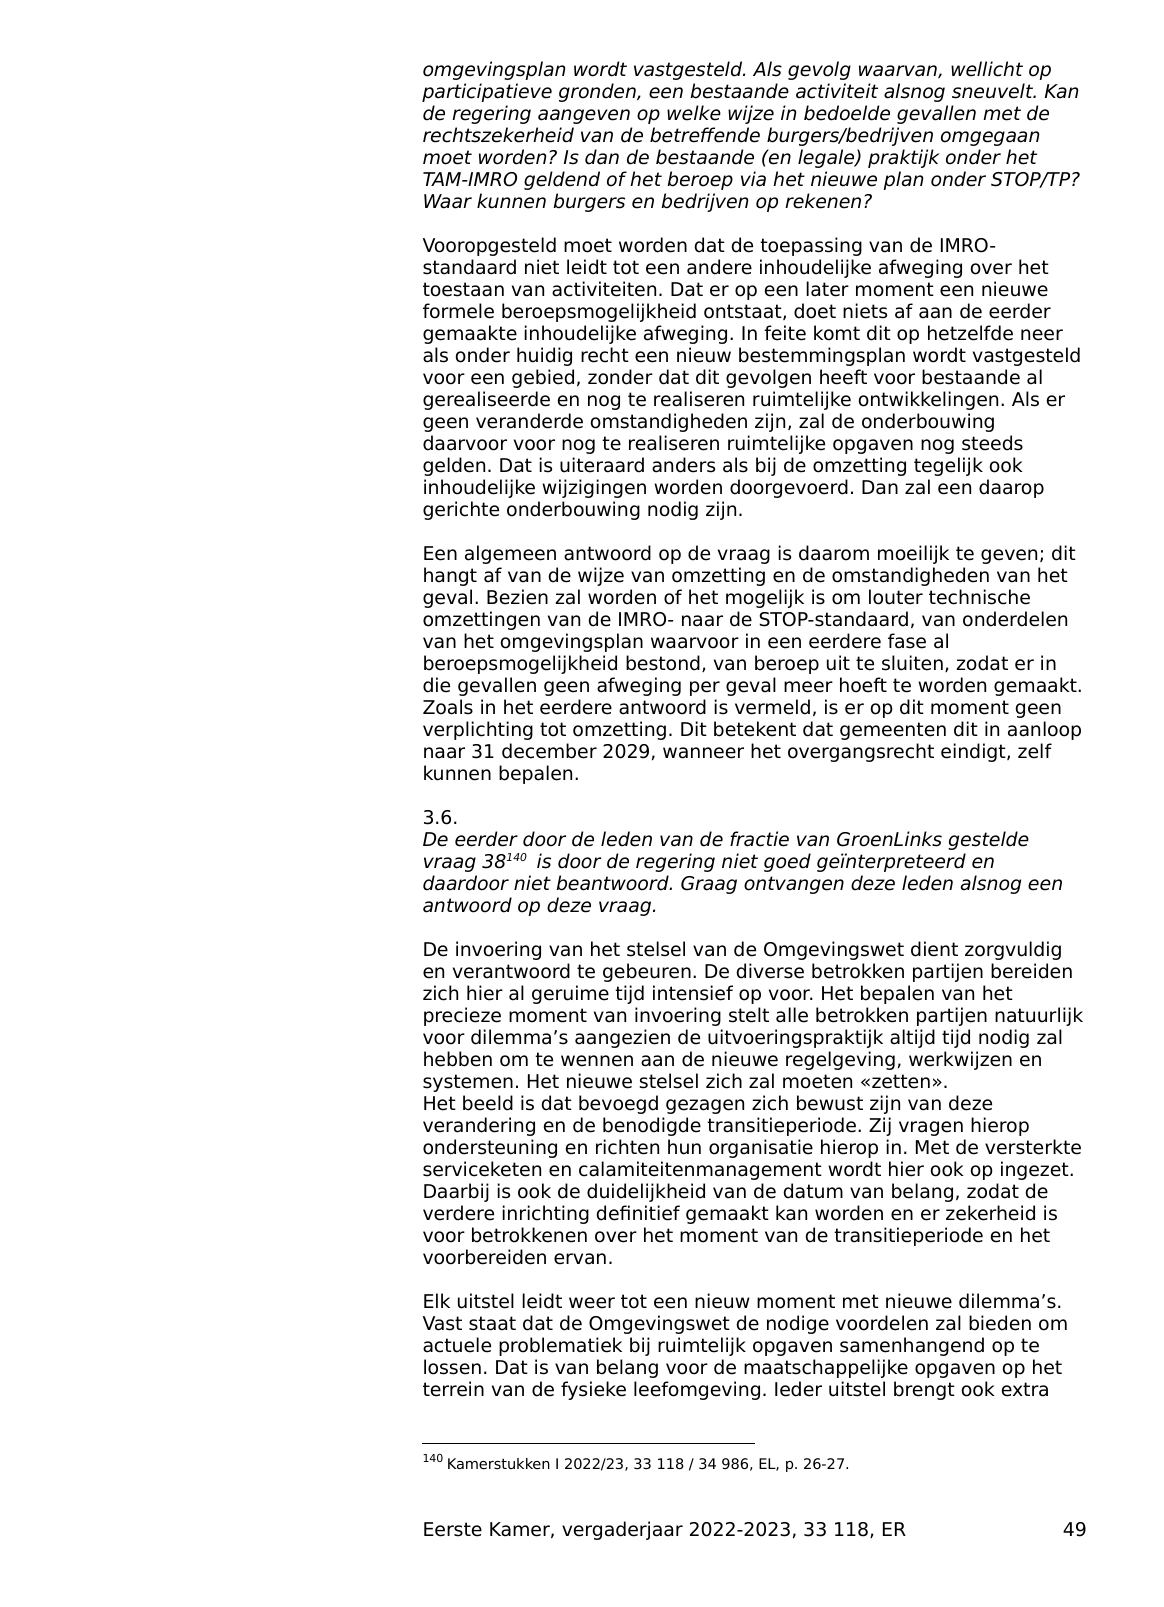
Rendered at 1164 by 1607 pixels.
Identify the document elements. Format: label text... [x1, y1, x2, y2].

text Vooropgesteld moet worden dat de toepassing van de IMRO-standaard niet leidt tot een andere inhoudelijke afweging over het toestaan van activiteiten. Dat er op een later moment een nieuwe formele beroepsmogelijkheid ontstaat, doet niets af aan de eerder gemaakte inhoudelijke afweging. In feite komt dit op hetzelfde neer als onder huidig recht een nieuw bestemmingsplan wordt vastgesteld voor een gebied, zonder dat dit gevolgen heeft voor bestaande al gerealiseerde en nog te realiseren ruimtelijke ontwikkelingen. Als er geen veranderde omstandigheden zijn, zal de onderbouwing daarvoor voor nog te realiseren ruimtelijke opgaven nog steeds gelden. Dat is uiteraard anders als bij de omzetting tegelijk ook inhoudelijke wijzigingen worden doorgevoerd. Dan zal een daarop gerichte onderbouwing nodig zijn. [422, 235, 1087, 521]
text omgevingsplan wordt vastgesteld. Als gevolg waarvan, wellicht op participatieve gronden, een bestaande activiteit alsnog sneuvelt. Kan de regering aangeven op welke wijze in bedoelde gevallen met de rechtszekerheid van de betreffende burgers/bedrijven omgegaan moet worden? Is dan de bestaande (en legale) praktijk onder het TAM-IMRO geldend of het beroep via het nieuwe plan onder STOP/TP? Waar kunnen burgers en bedrijven op rekenen? [422, 59, 1087, 213]
text Een algemeen antwoord op de vraag is daarom moeilijk te geven; dit hangt af van de wijze van omzetting en de omstandigheden van het geval. Bezien zal worden of het mogelijk is om louter technische omzettingen van de IMRO- naar de STOP-standaard, van onderdelen van het omgevingsplan waarvoor in een eerdere fase al beroepsmogelijkheid bestond, van beroep uit te sluiten, zodat er in die gevallen geen afweging per geval meer hoeft te worden gemaakt. Zoals in het eerdere antwoord is vermeld, is er op dit moment geen verplichting tot omzetting. Dit betekent dat gemeenten dit in aanloop naar 31 december 2029, wanneer het overgangsrecht eindigt, zelf kunnen bepalen. [422, 543, 1087, 785]
text Het beeld is dat bevoegd gezagen zich bewust zijn van deze verandering en de benodigde transitieperiode. Zij vragen hierop ondersteuning en richten hun organisatie hierop in. Met de versterkte serviceketen en calamiteitenmanagement wordt hier ook op ingezet. Daarbij is ook de duidelijkheid van de datum van belang, zodat de verdere inrichting definitief gemaakt kan worden en er zekerheid is voor betrokkenen over het moment van de transitieperiode en het voorbereiden ervan. [422, 1093, 1087, 1269]
text De invoering van het stelsel van de Omgevingswet dient zorgvuldig en verantwoord te gebeuren. De diverse betrokken partijen bereiden zich hier al geruime tijd intensief op voor. Het bepalen van het precieze moment van invoering stelt alle betrokken partijen natuurlijk voor dilemma’s aangezien de uitvoeringspraktijk altijd tijd nodig zal hebben om te wennen aan de nieuwe regelgeving, werkwijzen en systemen. Het nieuwe stelsel zich zal moeten «zetten». [422, 939, 1087, 1093]
text De eerder door de leden van de fractie van GroenLinks gestelde vraag 38 is door de regering niet goed geïnterpreteerd en daardoor niet beantwoord. Graag ontvangen deze leden alsnog een antwoord op deze vraag. [422, 829, 1087, 917]
text 3.6. [422, 807, 1087, 829]
text Elk uitstel leidt weer tot een nieuw moment met nieuwe dilemma’s. Vast staat dat de Omgevingswet de nodige voordelen zal bieden om actuele problematiek bij ruimtelijk opgaven samenhangend op te lossen. Dat is van belang voor de maatschappelijke opgaven op het terrein van de fysieke leefomgeving. Ieder uitstel brengt ook extra [422, 1291, 1087, 1401]
text Kamerstukken I 2022/23, 33 118 / 34 986, EL, p. 26-27. [422, 1452, 1087, 1474]
